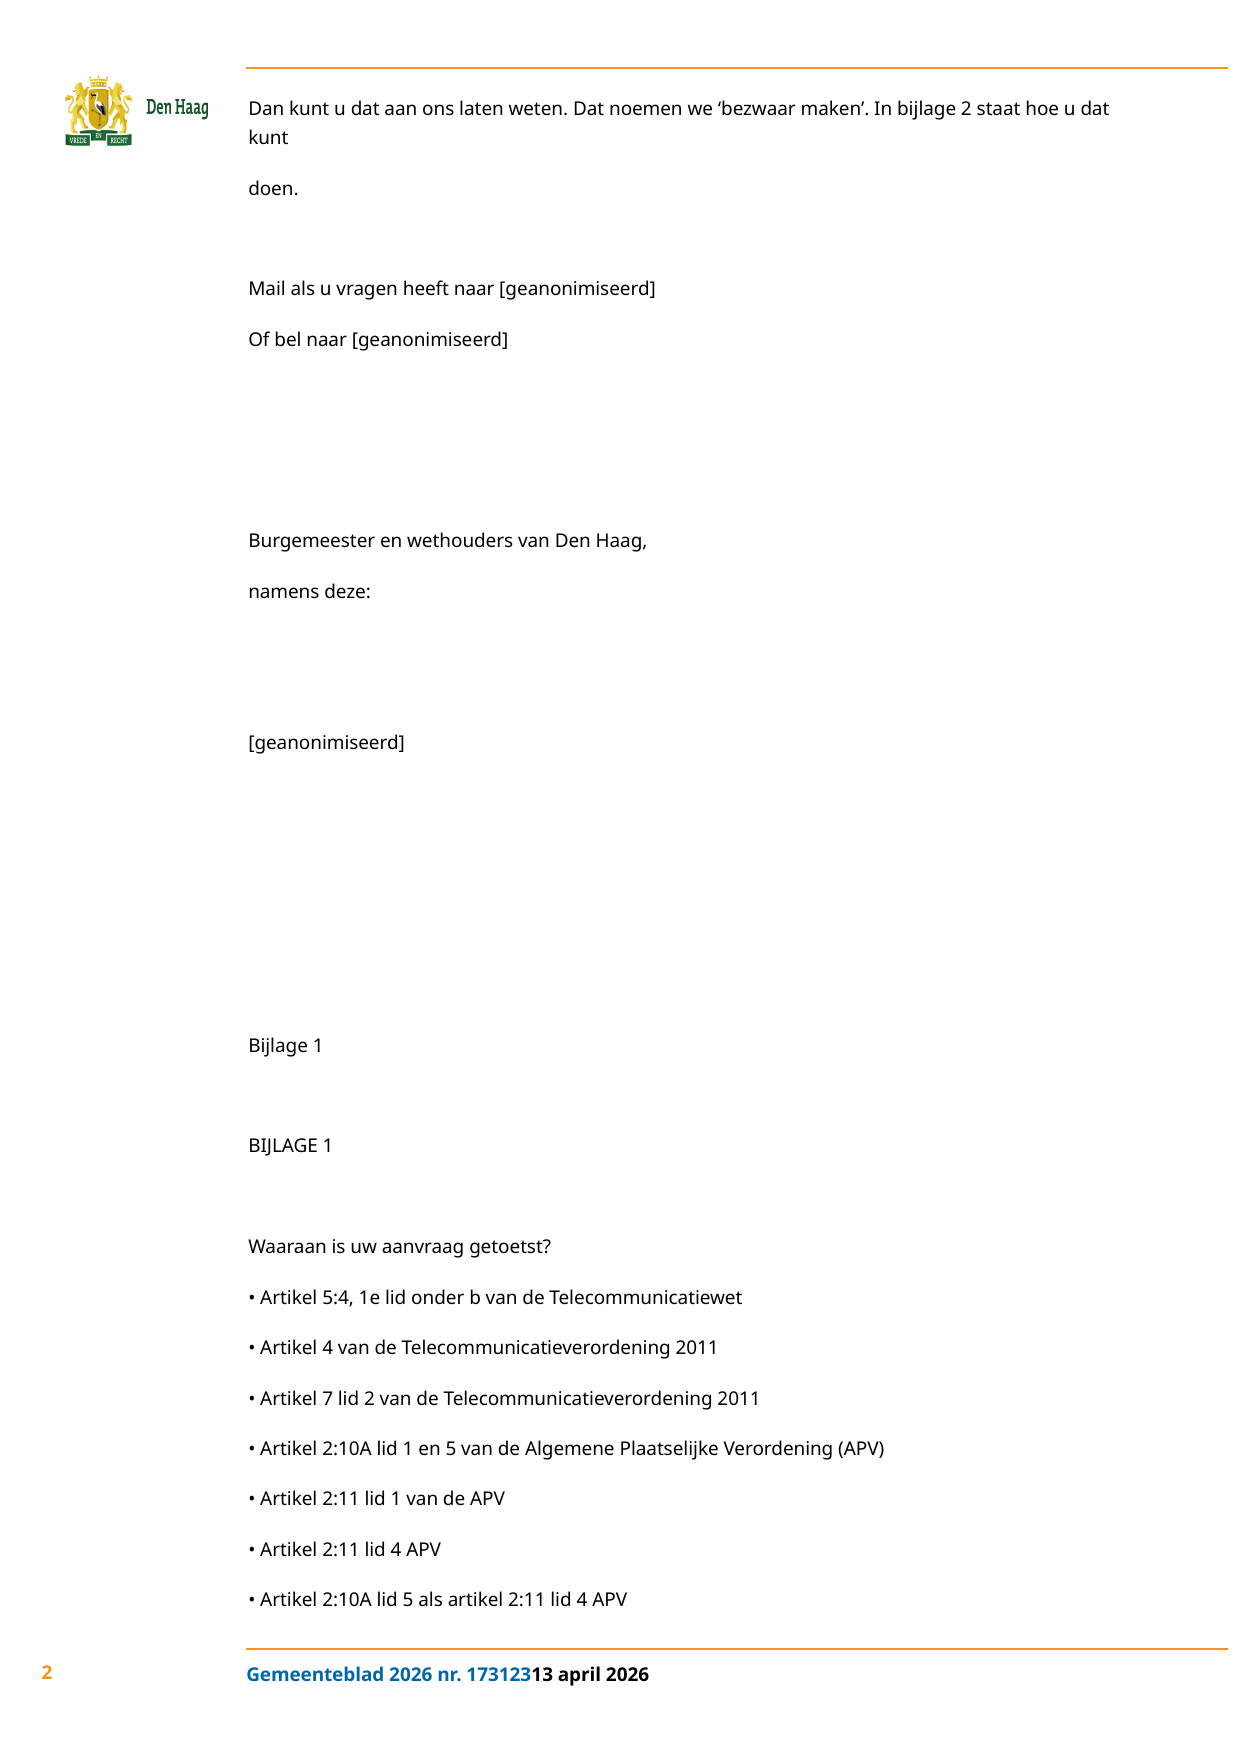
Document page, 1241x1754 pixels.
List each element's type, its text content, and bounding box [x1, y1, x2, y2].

text namens deze: [248, 578, 1152, 604]
text Mail als u vragen heeft naar [geanonimiseerd] [248, 276, 1152, 301]
text Waaraan is uw aanvraag getoetst? [248, 1233, 1152, 1259]
text Burgemeester en wethouders van Den Haag, [248, 528, 1152, 553]
text • Artikel 4 van de Telecommunicatieverordening 2011 [248, 1334, 1152, 1360]
text • Artikel 2:11 lid 4 APV [248, 1536, 1152, 1562]
text • Artikel 2:10A lid 5 als artikel 2:11 lid 4 APV [248, 1586, 1152, 1612]
text • Artikel 2:11 lid 1 van de APV [248, 1486, 1152, 1511]
text Bijlage 1 [248, 1032, 1152, 1058]
text Dan kunt u dat aan ons laten weten. Dat noemen we ‘bezwaar maken’. In bijlage 2 staat hoe u dat kunt [248, 95, 1152, 150]
text • Artikel 7 lid 2 van de Telecommunicatieverordening 2011 [248, 1385, 1152, 1411]
text • Artikel 2:10A lid 1 en 5 van de Algemene Plaatselijke Verordening (APV) [248, 1435, 1152, 1461]
text [geanonimiseerd] [248, 729, 1152, 755]
text BIJLAGE 1 [248, 1133, 1152, 1158]
picture [41, 47, 231, 172]
text Of bel naar [geanonimiseerd] [248, 326, 1152, 352]
text doen. [248, 175, 1152, 201]
text • Artikel 5:4, 1e lid onder b van de Telecommunicatiewet [248, 1284, 1152, 1310]
